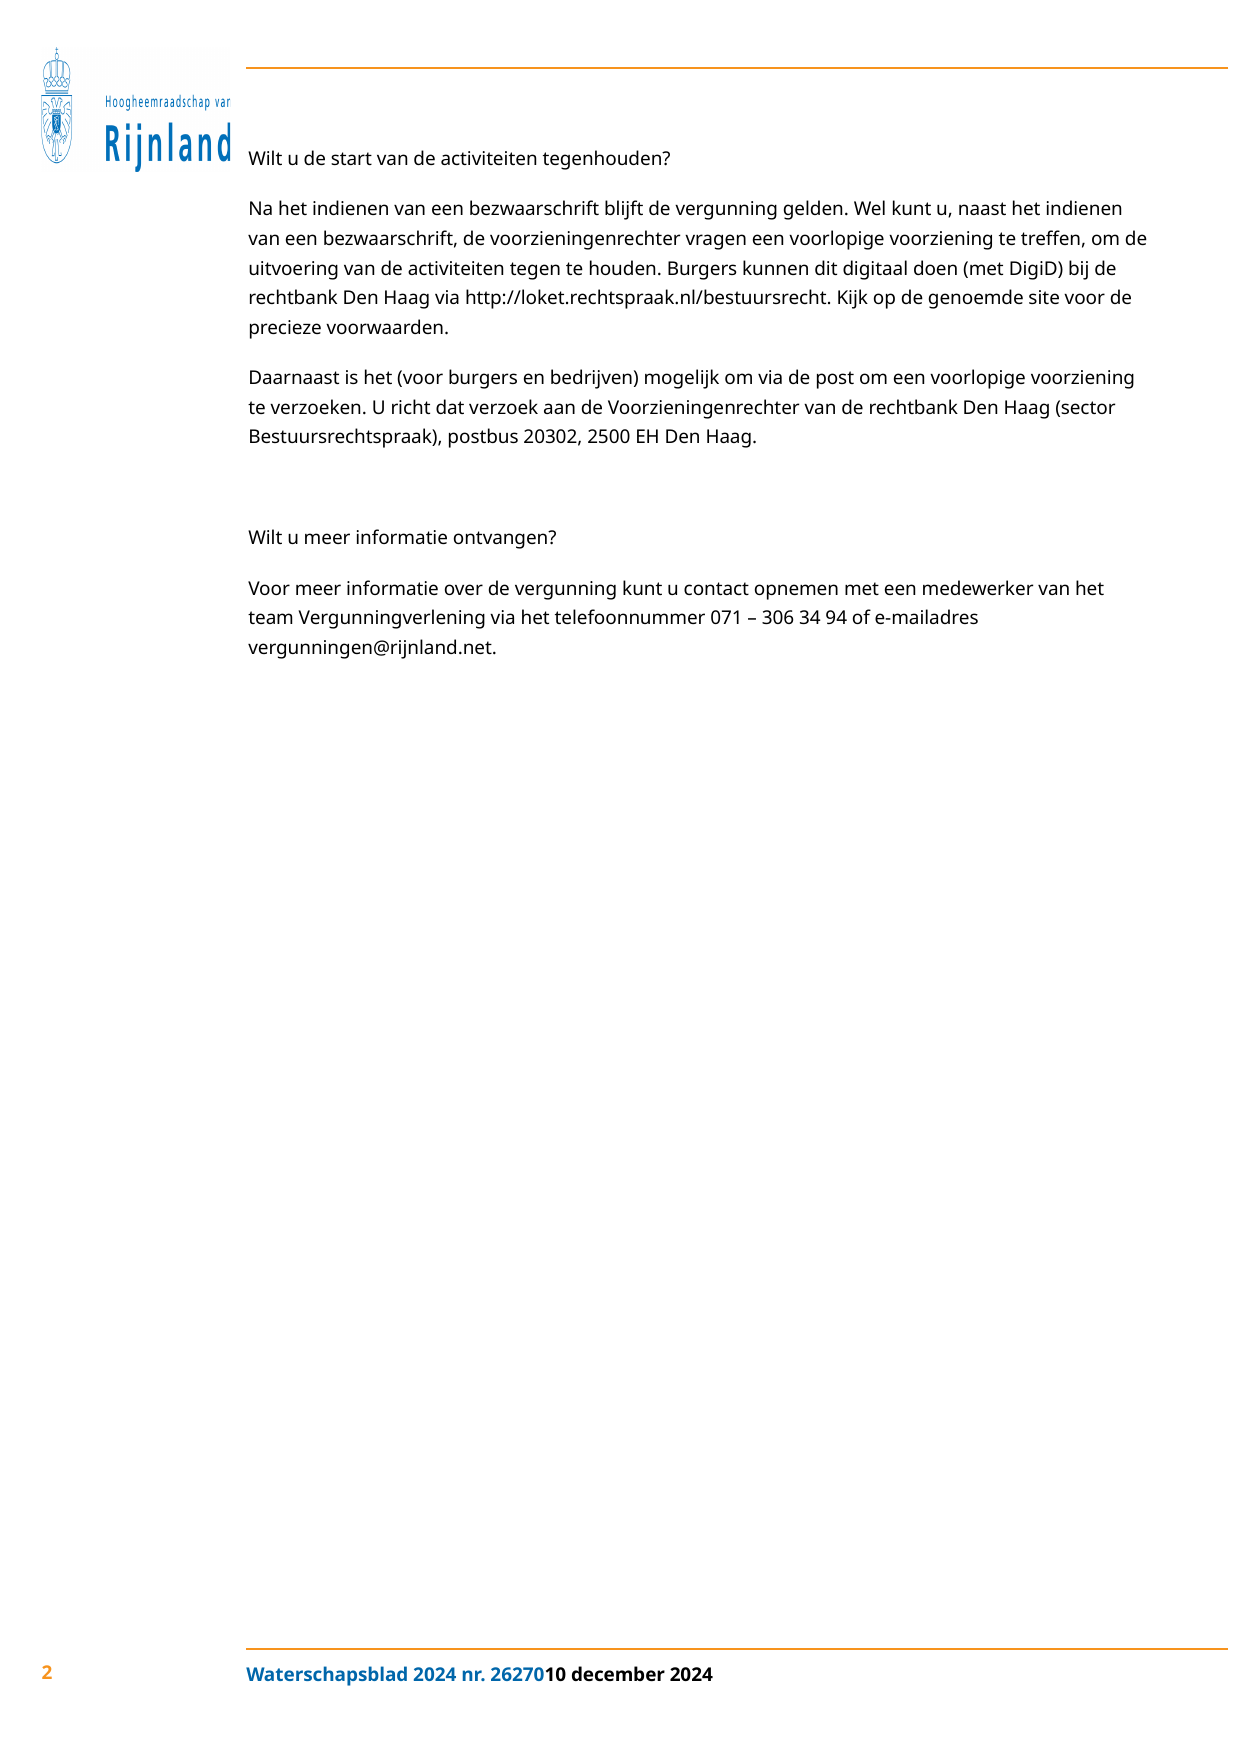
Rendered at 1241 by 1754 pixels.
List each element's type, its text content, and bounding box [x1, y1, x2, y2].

picture [41, 47, 231, 172]
text Daarnaast is het (voor burgers en bedrijven) mogelijk om via de post om een voorlopige voorziening te verzoeken. U richt dat verzoek aan de Voorzieningenrechter van de rechtbank Den Haag (sector Bestuursrechtspraak), postbus 20302, 2500 EH Den Haag. [248, 364, 1152, 449]
text Wilt u de start van de activiteiten tegenhouden? [248, 145, 1152, 171]
text Wilt u meer informatie ontvangen? [248, 524, 1152, 550]
text Voor meer informatie over de vergunning kunt u contact opnemen met een medewerker van het team Vergunningverlening via het telefoonnummer 071 – 306 34 94 of e-mailadres vergunningen@rijnland.net. [248, 575, 1152, 660]
text Na het indienen van een bezwaarschrift blijft de vergunning gelden. Wel kunt u, naast het indienen van een bezwaarschrift, de voorzieningenrechter vragen een voorlopige voorziening te treffen, om de uitvoering van de activiteiten tegen te houden. Burgers kunnen dit digitaal doen (met DigiD) bij de rechtbank Den Haag via http://loket.rechtspraak.nl/bestuursrecht. Kijk op de genoemde site voor de precieze voorwaarden. [248, 196, 1152, 340]
